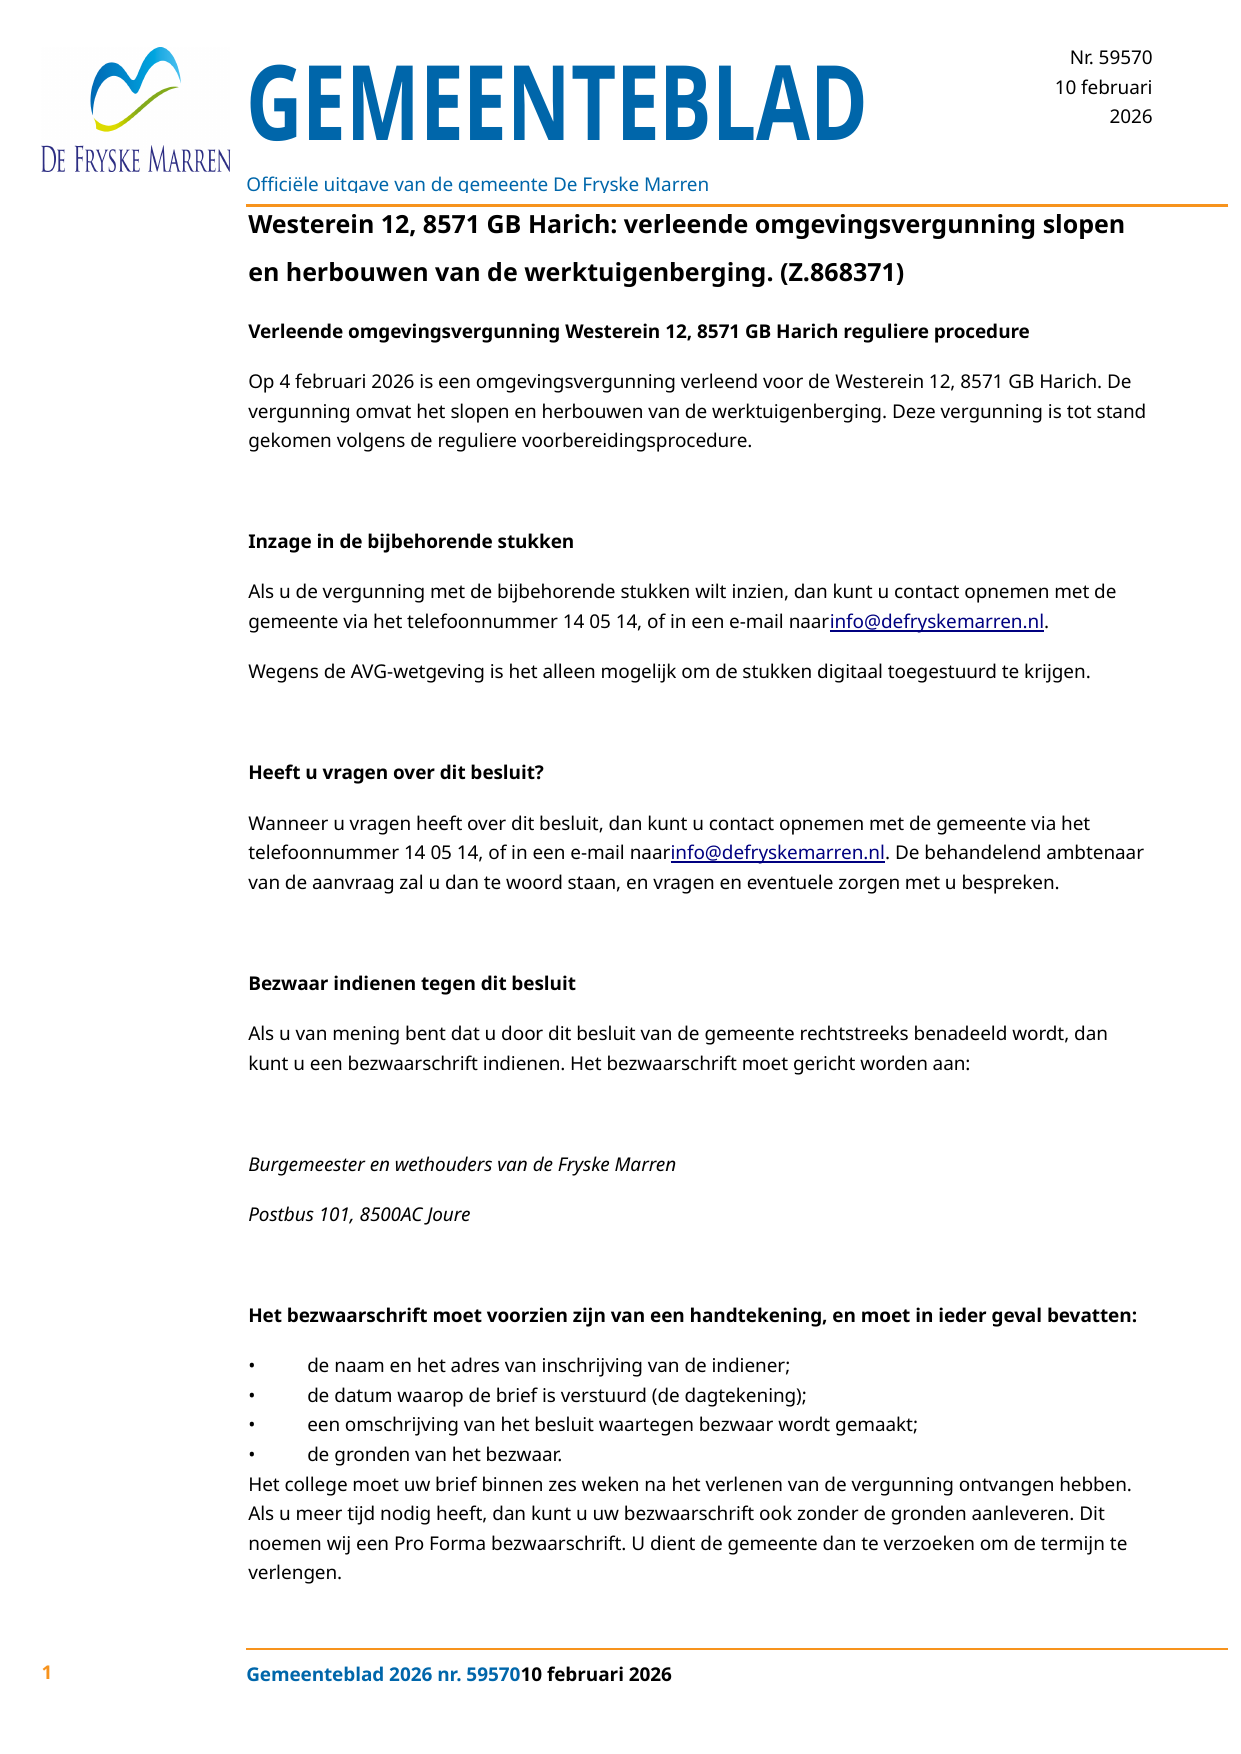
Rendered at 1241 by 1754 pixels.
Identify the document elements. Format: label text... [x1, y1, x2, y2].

list de naam en het adres van inschrijving van de indiener; [248, 1352, 1152, 1378]
text Het bezwaarschrift moet voorzien zijn van een handtekening, en moet in ieder geval bevatten: [248, 1302, 1152, 1328]
text Op 4 februari 2026 is een omgevingsvergunning verleend voor de Westerein 12, 8571 GB Harich. De vergunning omvat het slopen en herbouwen van de werktuigenberging. Deze vergunning is tot stand gekomen volgens de reguliere voorbereidingsprocedure. [248, 368, 1152, 453]
picture [41, 47, 231, 172]
list de datum waarop de brief is verstuurd (de dagtekening); [248, 1382, 1152, 1408]
text Inzage in de bijbehorende stukken [248, 528, 1152, 554]
text Heeft u vragen over dit besluit? [248, 759, 1152, 785]
text Verleende omgevingsvergunning Westerein 12, 8571 GB Harich reguliere procedure [248, 318, 1152, 344]
text Wegens de AVG-wetgeving is het alleen mogelijk om de stukken digitaal toegestuurd te krijgen. [248, 659, 1152, 684]
text Wanneer u vragen heeft over dit besluit, dan kunt u contact opnemen met de gemeente via het telefoonnummer 14 05 14, of in een e-mail naarinfo@defryskemarren.nl. De behandelend ambtenaar van de aanvraag zal u dan te woord staan, en vragen en eventuele zorgen met u bespreken. [248, 810, 1152, 895]
list een omschrijving van het besluit waartegen bezwaar wordt gemaakt; [248, 1412, 1152, 1437]
text Als u de vergunning met de bijbehorende stukken wilt inzien, dan kunt u contact opnemen met de gemeente via het telefoonnummer 14 05 14, of in een e-mail naarinfo@defryskemarren.nl. [248, 579, 1152, 634]
text Het college moet uw brief binnen zes weken na het verlenen van de vergunning ontvangen hebben. Als u meer tijd nodig heeft, dan kunt u uw bezwaarschrift ook zonder de gronden aanleveren. Dit noemen wij een Pro Forma bezwaarschrift. U dient de gemeente dan te verzoeken om de termijn te verlengen. [248, 1471, 1152, 1585]
list de gronden van het bezwaar. [248, 1441, 1152, 1467]
text Als u van mening bent dat u door dit besluit van de gemeente rechtstreeks benadeeld wordt, dan kunt u een bezwaarschrift indienen. Het bezwaarschrift moet gericht worden aan: [248, 1020, 1152, 1076]
text Burgemeester en wethouders van de Fryske Marren [248, 1151, 1152, 1177]
text Postbus 101, 8500AC Joure [248, 1201, 1152, 1227]
text Bezwaar indienen tegen dit besluit [248, 970, 1152, 996]
text Westerein 12, 8571 GB Harich: verleende omgevingsvergunning slopen en herbouwen van de werktuigenberging. (Z.868371) [248, 207, 1152, 288]
